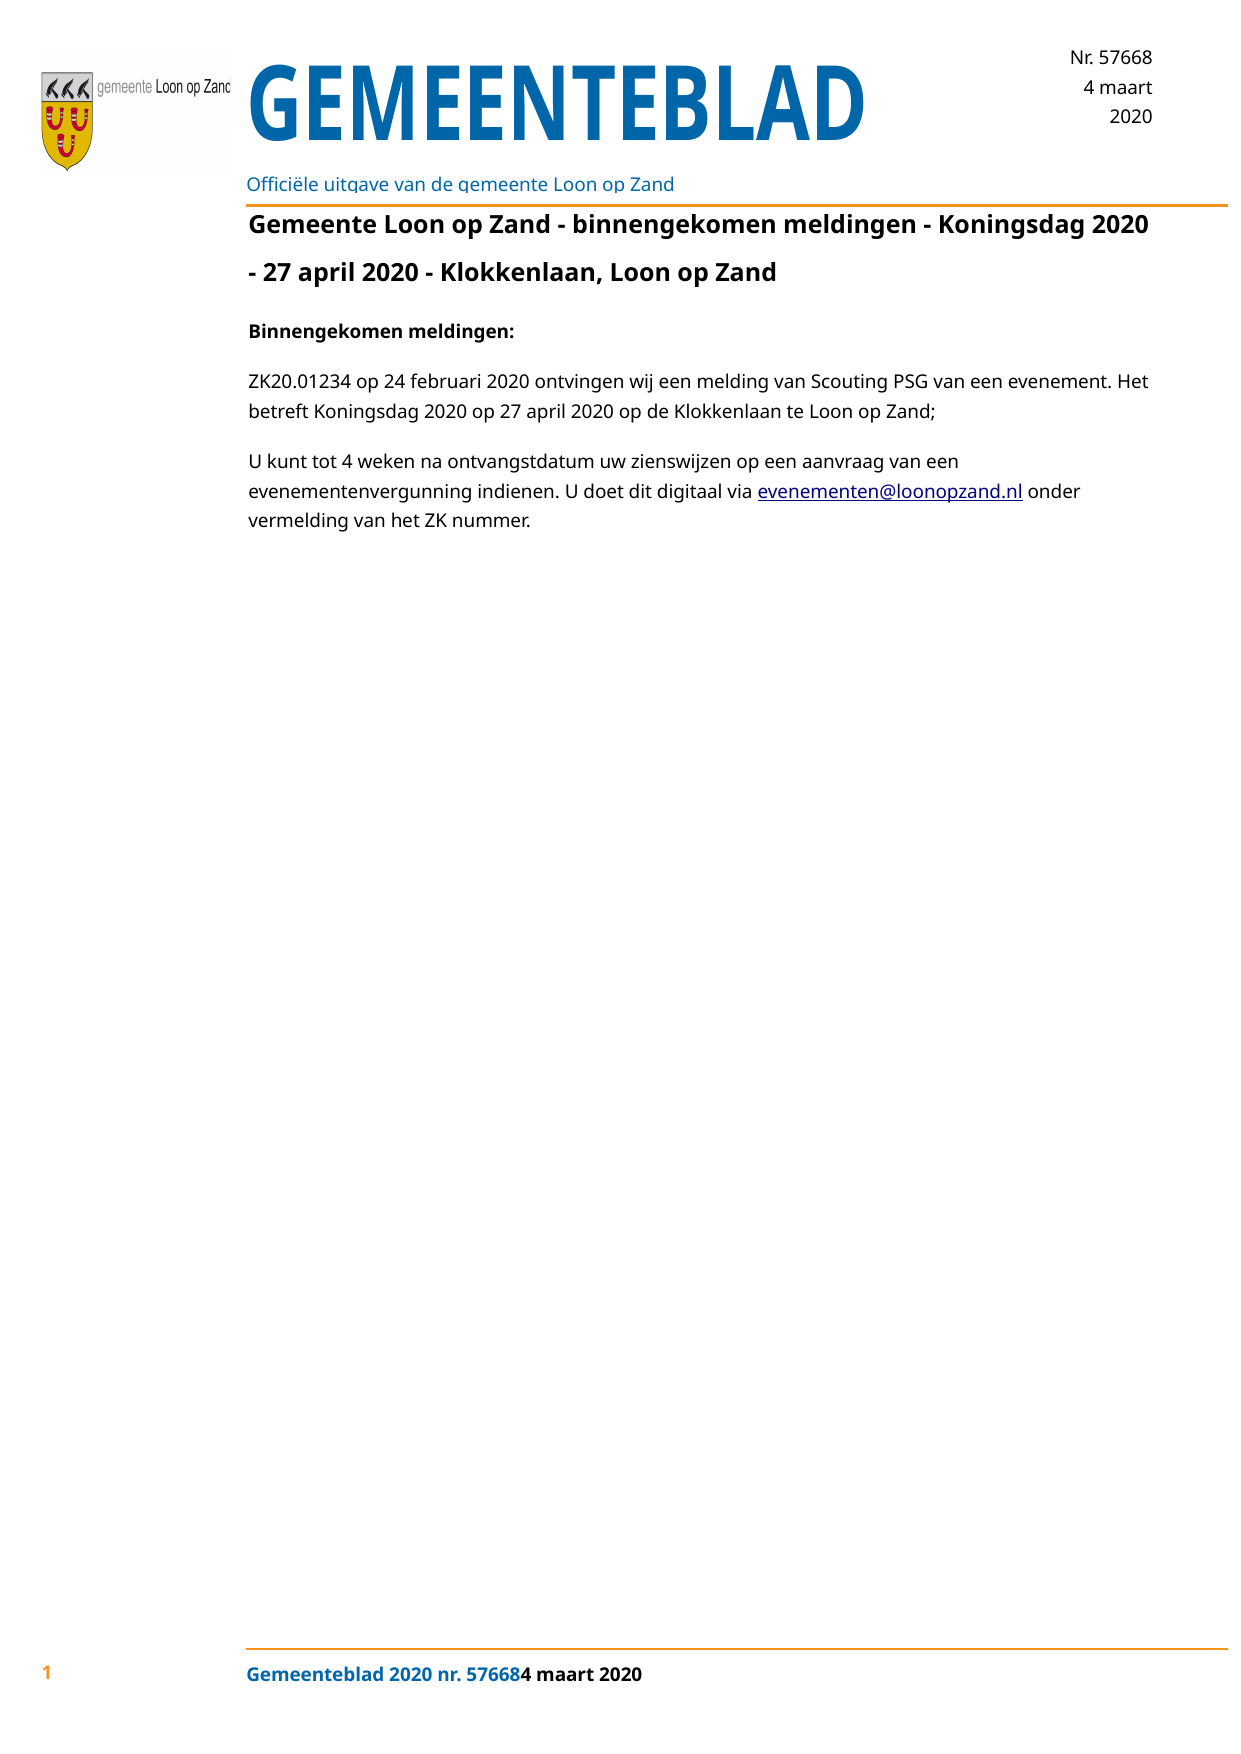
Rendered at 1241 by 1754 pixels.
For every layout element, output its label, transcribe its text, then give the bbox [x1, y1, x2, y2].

text U kunt tot 4 weken na ontvangstdatum uw zienswijzen op een aanvraag van een evenementenvergunning indienen. U doet dit digitaal via evenementen@loonopzand.nl onder vermelding van het ZK nummer. [248, 448, 1152, 533]
text ZK20.01234 op 24 februari 2020 ontvingen wij een melding van Scouting PSG van een evenement. Het betreft Koningsdag 2020 op 27 april 2020 op de Klokkenlaan te Loon op Zand; [248, 368, 1152, 424]
text Gemeente Loon op Zand - binnengekomen meldingen - Koningsdag 2020 - 27 april 2020 - Klokkenlaan, Loon op Zand [248, 207, 1152, 288]
picture [41, 47, 231, 172]
text Binnengekomen meldingen: [248, 318, 1152, 344]
